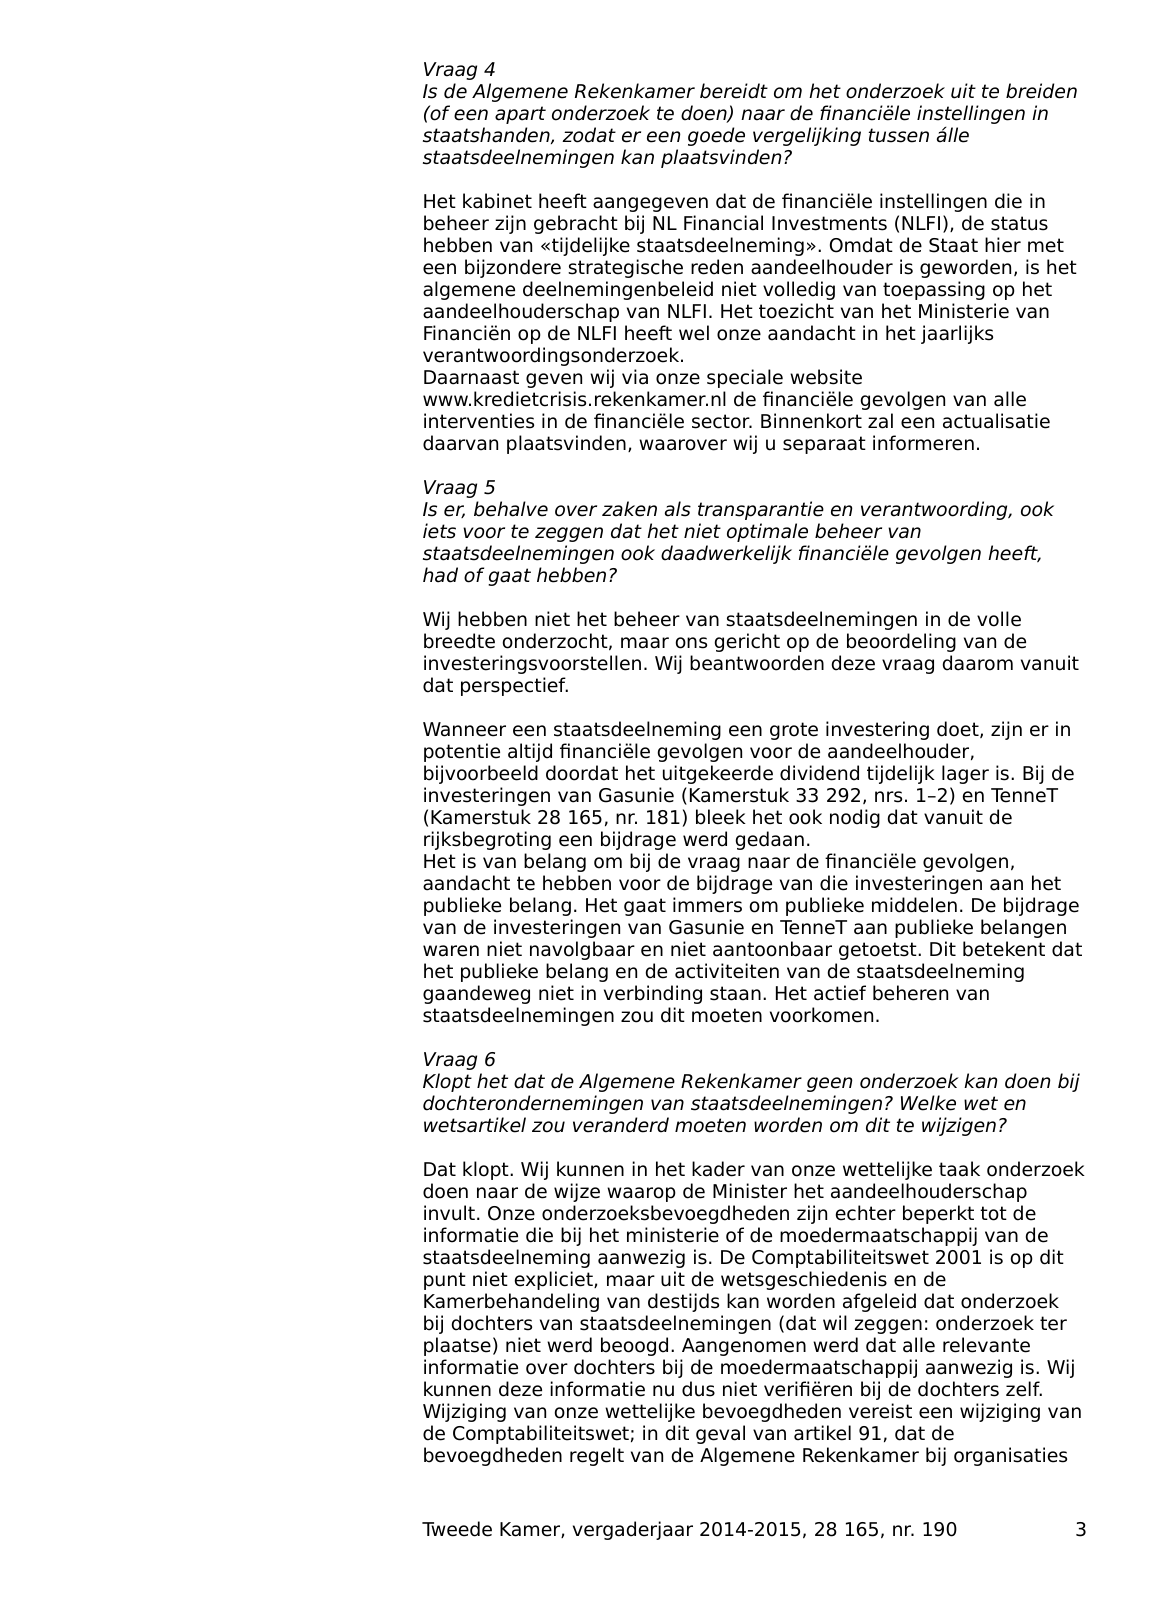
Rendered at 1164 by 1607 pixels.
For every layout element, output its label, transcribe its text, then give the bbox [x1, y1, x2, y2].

text Het is van belang om bij de vraag naar de financiële gevolgen, aandacht te hebben voor de bijdrage van die investeringen aan het publieke belang. Het gaat immers om publieke middelen. De bijdrage van de investeringen van Gasunie en TenneT aan publieke belangen waren niet navolgbaar en niet aantoonbaar getoetst. Dit betekent dat het publieke belang en de activiteiten van de staatsdeelneming gaandeweg niet in verbinding staan. Het actief beheren van staatsdeelnemingen zou dit moeten voorkomen. [422, 851, 1087, 1027]
text Is de Algemene Rekenkamer bereidt om het onderzoek uit te breiden (of een apart onderzoek te doen) naar de financiële instellingen in staatshanden, zodat er een goede vergelijking tussen álle staatsdeelnemingen kan plaatsvinden? [422, 81, 1087, 169]
text Wanneer een staatsdeelneming een grote investering doet, zijn er in potentie altijd financiële gevolgen voor de aandeelhouder, bijvoorbeeld doordat het uitgekeerde dividend tijdelijk lager is. Bij de investeringen van Gasunie (Kamerstuk 33 292, nrs. 1–2) en TenneT (Kamerstuk 28 165, nr. 181) bleek het ook nodig dat vanuit de rijksbegroting een bijdrage werd gedaan. [422, 719, 1087, 851]
text Daarnaast geven wij via onze speciale website www.kredietcrisis.rekenkamer.nl de financiële gevolgen van alle interventies in de financiële sector. Binnenkort zal een actualisatie daarvan plaatsvinden, waarover wij u separaat informeren. [422, 367, 1087, 455]
text Vraag 5 [422, 477, 1087, 499]
text Het kabinet heeft aangegeven dat de financiële instellingen die in beheer zijn gebracht bij NL Financial Investments (NLFI), de status hebben van «tijdelijke staatsdeelneming». Omdat de Staat hier met een bijzondere strategische reden aandeelhouder is geworden, is het algemene deelnemingenbeleid niet volledig van toepassing op het aandeelhouderschap van NLFI. Het toezicht van het Ministerie van Financiën op de NLFI heeft wel onze aandacht in het jaarlijks verantwoordingsonderzoek. [422, 191, 1087, 367]
text Dat klopt. Wij kunnen in het kader van onze wettelijke taak onderzoek doen naar de wijze waarop de Minister het aandeelhouderschap invult. Onze onderzoeksbevoegdheden zijn echter beperkt tot de informatie die bij het ministerie of de moedermaatschappij van de staatsdeelneming aanwezig is. De Comptabiliteitswet 2001 is op dit punt niet expliciet, maar uit de wetsgeschiedenis en de Kamerbehandeling van destijds kan worden afgeleid dat onderzoek bij dochters van staatsdeelnemingen (dat wil zeggen: onderzoek ter plaatse) niet werd beoogd. Aangenomen werd dat alle relevante informatie over dochters bij de moedermaatschappij aanwezig is. Wij kunnen deze informatie nu dus niet verifiëren bij de dochters zelf. Wijziging van onze wettelijke bevoegdheden vereist een wijziging van de Comptabiliteitswet; in dit geval van artikel 91, dat de bevoegdheden regelt van de Algemene Rekenkamer bij organisaties [422, 1159, 1087, 1467]
text Vraag 4 [422, 59, 1087, 81]
text Klopt het dat de Algemene Rekenkamer geen onderzoek kan doen bij dochterondernemingen van staatsdeelnemingen? Welke wet en wetsartikel zou veranderd moeten worden om dit te wijzigen? [422, 1071, 1087, 1137]
text Vraag 6 [422, 1049, 1087, 1071]
text Is er, behalve over zaken als transparantie en verantwoording, ook iets voor te zeggen dat het niet optimale beheer van staatsdeelnemingen ook daadwerkelijk financiële gevolgen heeft, had of gaat hebben? [422, 499, 1087, 587]
text Wij hebben niet het beheer van staatsdeelnemingen in de volle breedte onderzocht, maar ons gericht op de beoordeling van de investeringsvoorstellen. Wij beantwoorden deze vraag daarom vanuit dat perspectief. [422, 609, 1087, 697]
